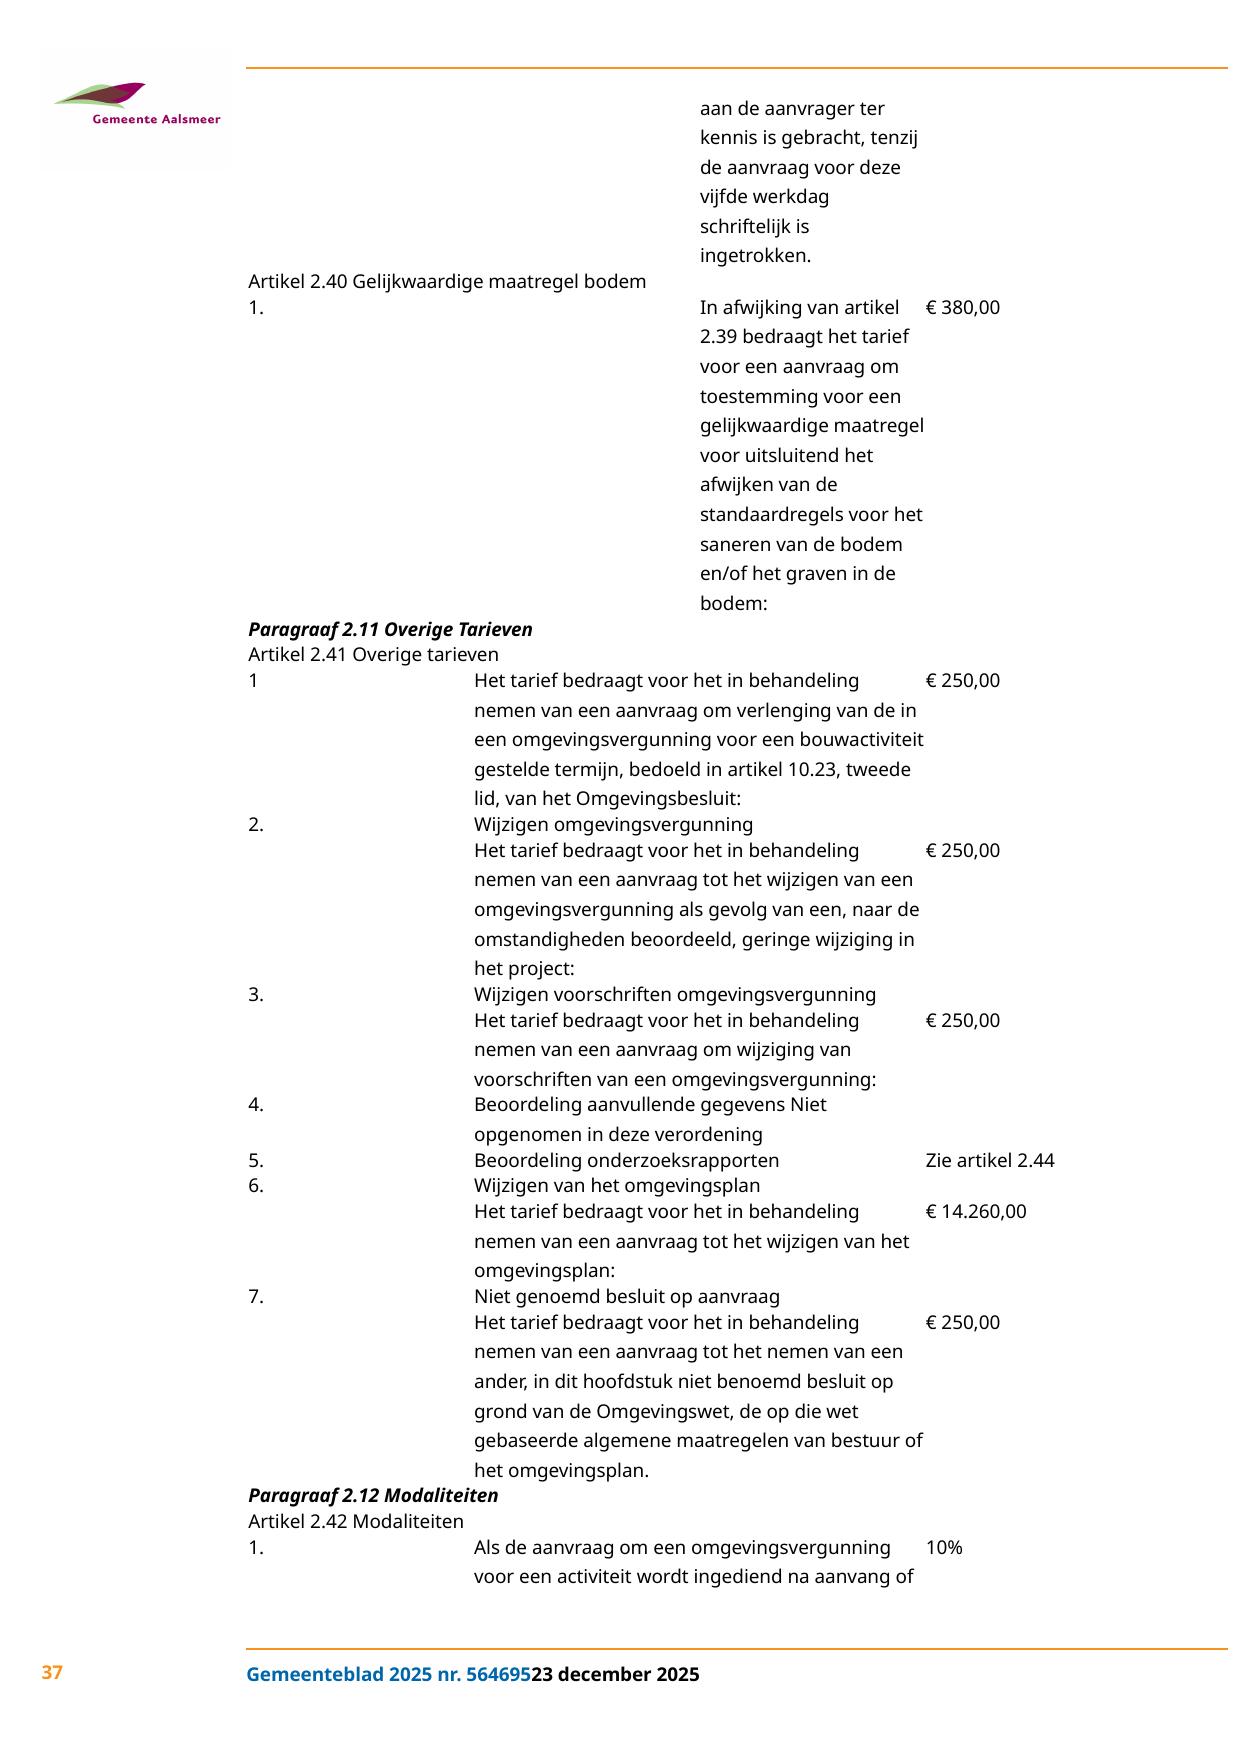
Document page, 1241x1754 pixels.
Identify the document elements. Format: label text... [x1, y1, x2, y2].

table_cell Het tarief bedraagt voor het in behandeling nemen van een aanvraag om wijziging van voorschriften van een omgevingsvergunning: [474, 1007, 926, 1092]
table_cell Wijzigen van het omgevingsplan [474, 1173, 926, 1198]
table_cell aan de aanvrager ter kennis is gebracht, tenzij de aanvraag voor deze vijfde werkdag schriftelijk is ingetrokken. [700, 95, 926, 268]
table_cell € 250,00 [926, 837, 1152, 981]
table_cell 7. [248, 1283, 474, 1309]
table_cell 5. [248, 1147, 474, 1173]
table_cell Niet genoemd besluit op aanvraag [474, 1283, 926, 1309]
table_cell [926, 811, 1152, 837]
table_cell 6. [248, 1173, 474, 1198]
table_cell [926, 1283, 1152, 1309]
table_cell 1. [248, 1534, 474, 1589]
table_cell [926, 269, 1152, 294]
table_cell [474, 95, 700, 268]
table_cell Beoordeling onderzoeksrapporten [474, 1147, 926, 1173]
table_cell Paragraaf 2.12 Modaliteiten [248, 1483, 926, 1508]
table_cell € 250,00 [926, 1007, 1152, 1092]
table_cell [248, 1007, 474, 1092]
table_cell Wijzigen voorschriften omgevingsvergunning [474, 981, 926, 1007]
table_cell Het tarief bedraagt voor het in behandeling nemen van een aanvraag tot het wijzigen van het omgevingsplan: [474, 1199, 926, 1283]
table_cell 4. [248, 1092, 474, 1147]
table_cell [248, 95, 474, 268]
table_cell Zie artikel 2.44 [926, 1147, 1152, 1173]
table_cell [926, 981, 1152, 1007]
table_cell Het tarief bedraagt voor het in behandeling nemen van een aanvraag tot het nemen van een ander, in dit hoofdstuk niet benoemd besluit op grond van de Omgevingswet, de op die wet gebaseerde algemene maatregelen van bestuur of het omgevingsplan. [474, 1309, 926, 1483]
table_cell Het tarief bedraagt voor het in behandeling nemen van een aanvraag om verlenging van de in een omgevingsvergunning voor een bouwactiviteit gestelde termijn, bedoeld in artikel 10.23, tweede lid, van het Omgevingsbesluit: [474, 667, 926, 811]
picture [41, 47, 231, 172]
table_cell [926, 1173, 1152, 1198]
table_cell 1 [248, 667, 474, 811]
table_cell 2. [248, 811, 474, 837]
table_cell 10% [926, 1534, 1152, 1589]
table_cell [926, 1092, 1152, 1147]
table_cell 3. [248, 981, 474, 1007]
table_cell [926, 1509, 1152, 1534]
table_cell Artikel 2.41 Overige tarieven [248, 641, 926, 667]
table_cell Paragraaf 2.11 Overige Tarieven [248, 616, 926, 641]
table_cell [926, 1483, 1152, 1508]
table_cell Het tarief bedraagt voor het in behandeling nemen van een aanvraag tot het wijzigen van een omgevingsvergunning als gevolg van een, naar de omstandigheden beoordeeld, geringe wijziging in het project: [474, 837, 926, 981]
table_cell Als de aanvraag om een omgevingsvergunning voor een activiteit wordt ingediend na aanvang of [474, 1534, 926, 1589]
table_cell [248, 837, 474, 981]
table_cell Artikel 2.42 Modaliteiten [248, 1509, 926, 1534]
table_cell 1. [248, 294, 474, 616]
table_cell [474, 294, 700, 616]
table_cell [248, 1309, 474, 1483]
table_cell € 380,00 [926, 294, 1152, 616]
table_cell [926, 95, 1152, 268]
table_cell [248, 1199, 474, 1283]
table_cell € 14.260,00 [926, 1199, 1152, 1283]
table_cell € 250,00 [926, 667, 1152, 811]
table_cell In afwijking van artikel 2.39 bedraagt het tarief voor een aanvraag om toestemming voor een gelijkwaardige maatregel voor uitsluitend het afwijken van de standaardregels voor het saneren van de bodem en/of het graven in de bodem: [700, 294, 926, 616]
table_cell [926, 641, 1152, 667]
table_cell Wijzigen omgevingsvergunning [474, 811, 926, 837]
table_cell [926, 616, 1152, 641]
table_cell Artikel 2.40 Gelijkwaardige maatregel bodem [248, 269, 926, 294]
table_cell Beoordeling aanvullende gegevens Niet opgenomen in deze verordening [474, 1092, 926, 1147]
table_cell € 250,00 [926, 1309, 1152, 1483]
